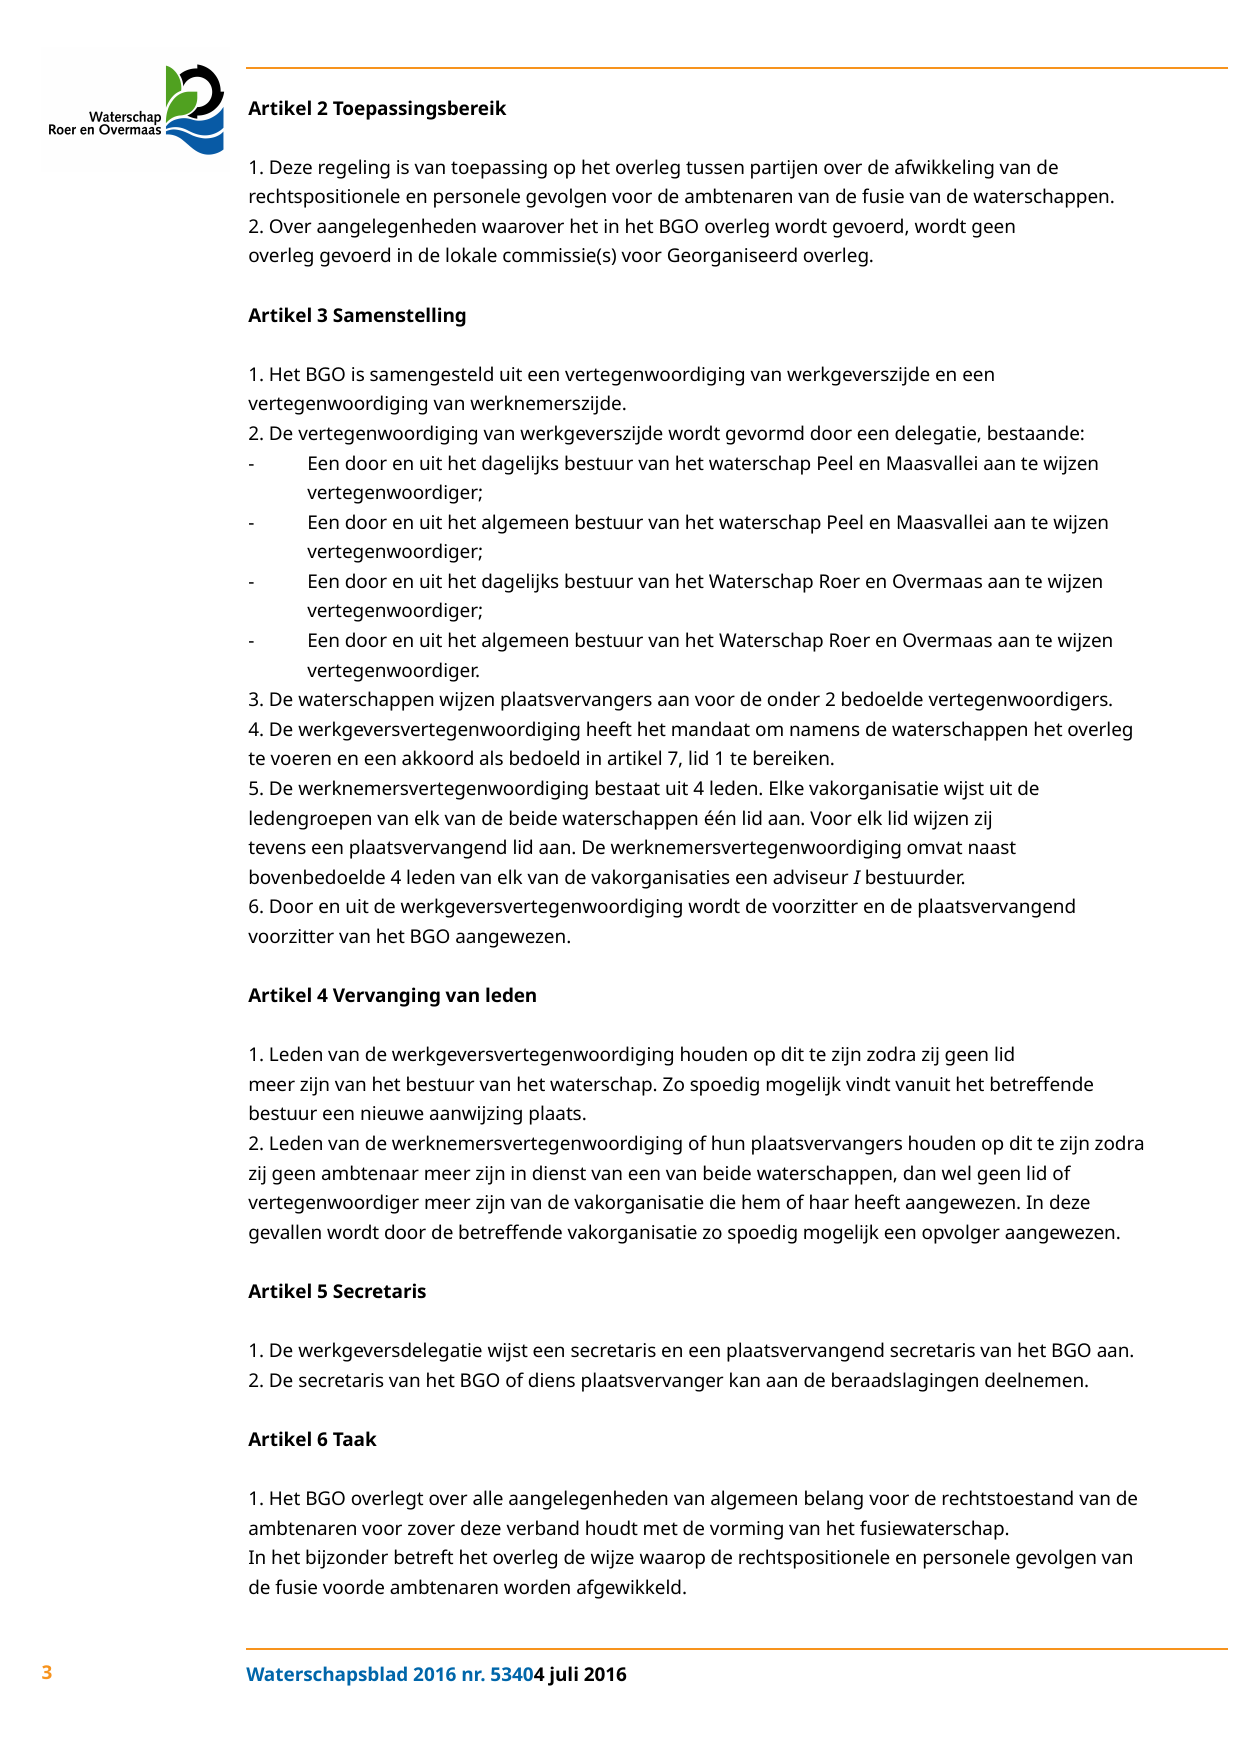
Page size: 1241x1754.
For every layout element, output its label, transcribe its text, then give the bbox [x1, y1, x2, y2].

picture [41, 47, 231, 172]
text 3. De waterschappen wijzen plaatsvervangers aan voor de onder 2 bedoelde vertegenwoordigers. [248, 686, 1152, 712]
text 4. De werkgeversvertegenwoordiging heeft het mandaat om namens de waterschappen het overleg te voeren en een akkoord als bedoeld in artikel 7, lid 1 te bereiken. [248, 716, 1152, 771]
list Een door en uit het algemeen bestuur van het Waterschap Roer en Overmaas aan te wijzen vertegenwoordiger. [248, 627, 1152, 683]
text 1. De werkgeversdelegatie wijst een secretaris en een plaatsvervangend secretaris van het BGO aan. [248, 1337, 1152, 1363]
text Artikel 2 Toepassingsbereik [248, 95, 1152, 121]
text Artikel 4 Vervanging van leden [248, 982, 1152, 1008]
text overleg gevoerd in de lokale commissie(s) voor Georganiseerd overleg. [248, 243, 1152, 268]
text 1. Leden van de werkgeversvertegenwoordiging houden op dit te zijn zodra zij geen lid [248, 1041, 1152, 1067]
text Artikel 6 Taak [248, 1426, 1152, 1452]
text meer zijn van het bestuur van het waterschap. Zo spoedig mogelijk vindt vanuit het betreffende bestuur een nieuwe aanwijzing plaats. [248, 1071, 1152, 1126]
text 6. Door en uit de werkgeversvertegenwoordiging wordt de voorzitter en de plaatsvervangend voorzitter van het BGO aangewezen. [248, 893, 1152, 949]
text 2. De vertegenwoordiging van werkgeverszijde wordt gevormd door een delegatie, bestaande: [248, 420, 1152, 446]
text 1. Het BGO overlegt over alle aangelegenheden van algemeen belang voor de rechtstoestand van de ambtenaren voor zover deze verband houdt met de vorming van het fusiewaterschap. [248, 1485, 1152, 1541]
text 2. Over aangelegenheden waarover het in het BGO overleg wordt gevoerd, wordt geen [248, 213, 1152, 239]
list Een door en uit het algemeen bestuur van het waterschap Peel en Maasvallei aan te wijzen vertegenwoordiger; [248, 509, 1152, 564]
text 5. De werknemersvertegenwoordiging bestaat uit 4 leden. Elke vakorganisatie wijst uit de ledengroepen van elk van de beide waterschappen één lid aan. Voor elk lid wijzen zij [248, 775, 1152, 831]
list Een door en uit het dagelijks bestuur van het waterschap Peel en Maasvallei aan te wijzen vertegenwoordiger; [248, 450, 1152, 505]
text Artikel 5 Secretaris [248, 1278, 1152, 1304]
list Een door en uit het dagelijks bestuur van het Waterschap Roer en Overmaas aan te wijzen vertegenwoordiger; [248, 568, 1152, 623]
text 2. De secretaris van het BGO of diens plaatsvervanger kan aan de beraadslagingen deelnemen. [248, 1367, 1152, 1393]
text 2. Leden van de werknemersvertegenwoordiging of hun plaatsvervangers houden op dit te zijn zodra zij geen ambtenaar meer zijn in dienst van een van beide waterschappen, dan wel geen lid of vertegenwoordiger meer zijn van de vakorganisatie die hem of haar heeft aangewezen. In deze gevallen wordt door de betreffende vakorganisatie zo spoedig mogelijk een opvolger aangewezen. [248, 1130, 1152, 1245]
text Artikel 3 Samenstelling [248, 302, 1152, 328]
text 1. Het BGO is samengesteld uit een vertegenwoordiging van werkgeverszijde en een vertegenwoordiging van werknemerszijde. [248, 361, 1152, 416]
text In het bijzonder betreft het overleg de wijze waarop de rechtspositionele en personele gevolgen van de fusie voorde ambtenaren worden afgewikkeld. [248, 1544, 1152, 1600]
text tevens een plaatsvervangend lid aan. De werknemersvertegenwoordiging omvat naast bovenbedoelde 4 leden van elk van de vakorganisaties een adviseur I bestuurder. [248, 834, 1152, 890]
text 1. Deze regeling is van toepassing op het overleg tussen partijen over de afwikkeling van de rechtspositionele en personele gevolgen voor de ambtenaren van de fusie van de waterschappen. [248, 154, 1152, 209]
